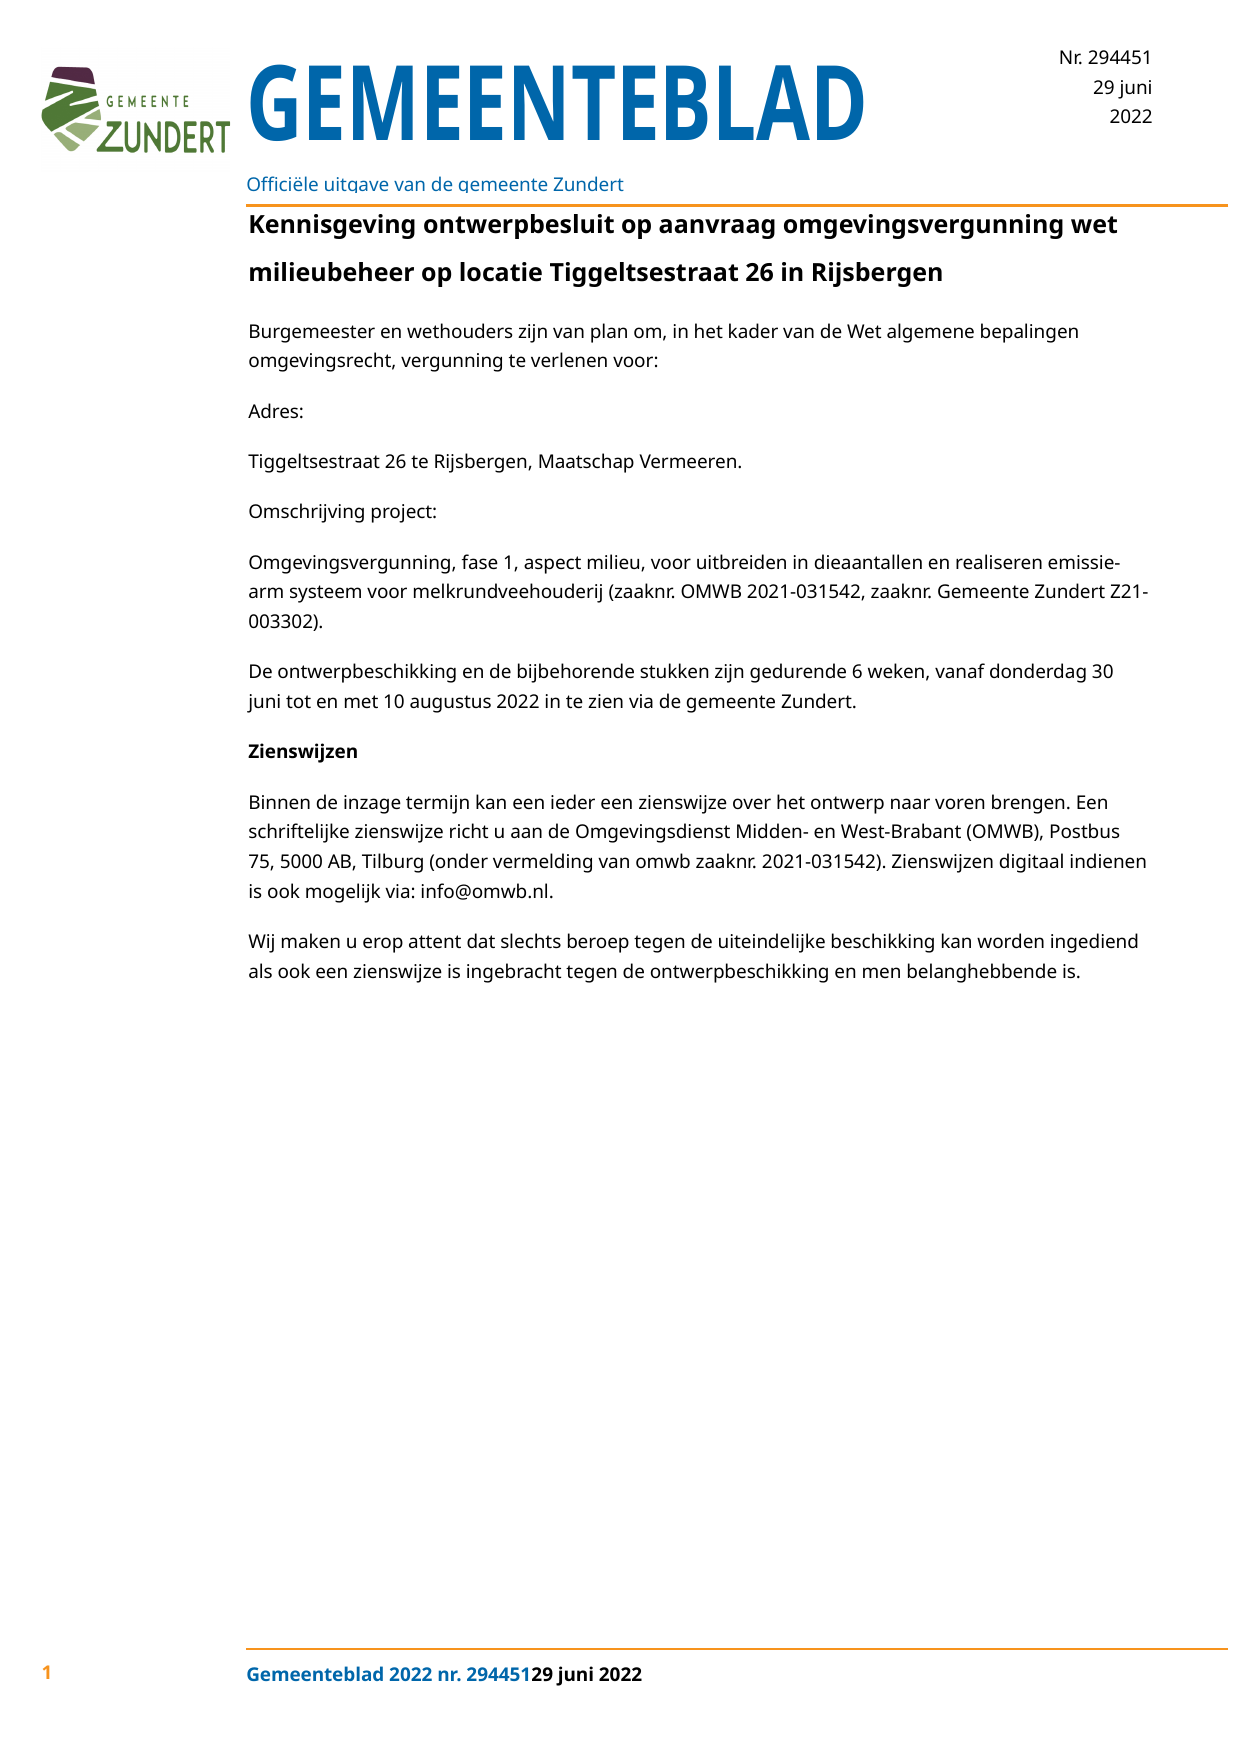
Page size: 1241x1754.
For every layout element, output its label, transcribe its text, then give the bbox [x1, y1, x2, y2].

text Binnen de inzage termijn kan een ieder een zienswijze over het ontwerp naar voren brengen. Een schriftelijke zienswijze richt u aan de Omgevingsdienst Midden- en West-Brabant (OMWB), Postbus 75, 5000 AB, Tilburg (onder vermelding van omwb zaaknr. 2021-031542). Zienswijzen digitaal indienen is ook mogelijk via: info@omwb.nl. [248, 789, 1152, 904]
text Omgevingsvergunning, fase 1, aspect milieu, voor uitbreiden in dieaantallen en realiseren emissie-arm systeem voor melkrundveehouderij (zaaknr. OMWB 2021-031542, zaaknr. Gemeente Zundert Z21-003302). [248, 549, 1152, 634]
text Burgemeester en wethouders zijn van plan om, in het kader van de Wet algemene bepalingen omgevingsrecht, vergunning te verlenen voor: [248, 318, 1152, 373]
text Omschrijving project: [248, 499, 1152, 524]
text Wij maken u erop attent dat slechts beroep tegen de uiteindelijke beschikking kan worden ingediend als ook een zienswijze is ingebracht tegen de ontwerpbeschikking en men belanghebbende is. [248, 928, 1152, 984]
text Zienswijzen [248, 739, 1152, 764]
text Adres: [248, 398, 1152, 424]
text Tiggeltsestraat 26 te Rijsbergen, Maatschap Vermeeren. [248, 448, 1152, 474]
text Kennisgeving ontwerpbesluit op aanvraag omgevingsvergunning wet milieubeheer op locatie Tiggeltsestraat 26 in Rijsbergen [248, 207, 1152, 288]
text De ontwerpbeschikking en de bijbehorende stukken zijn gedurende 6 weken, vanaf donderdag 30 juni tot en met 10 augustus 2022 in te zien via de gemeente Zundert. [248, 659, 1152, 714]
picture [41, 47, 231, 172]
